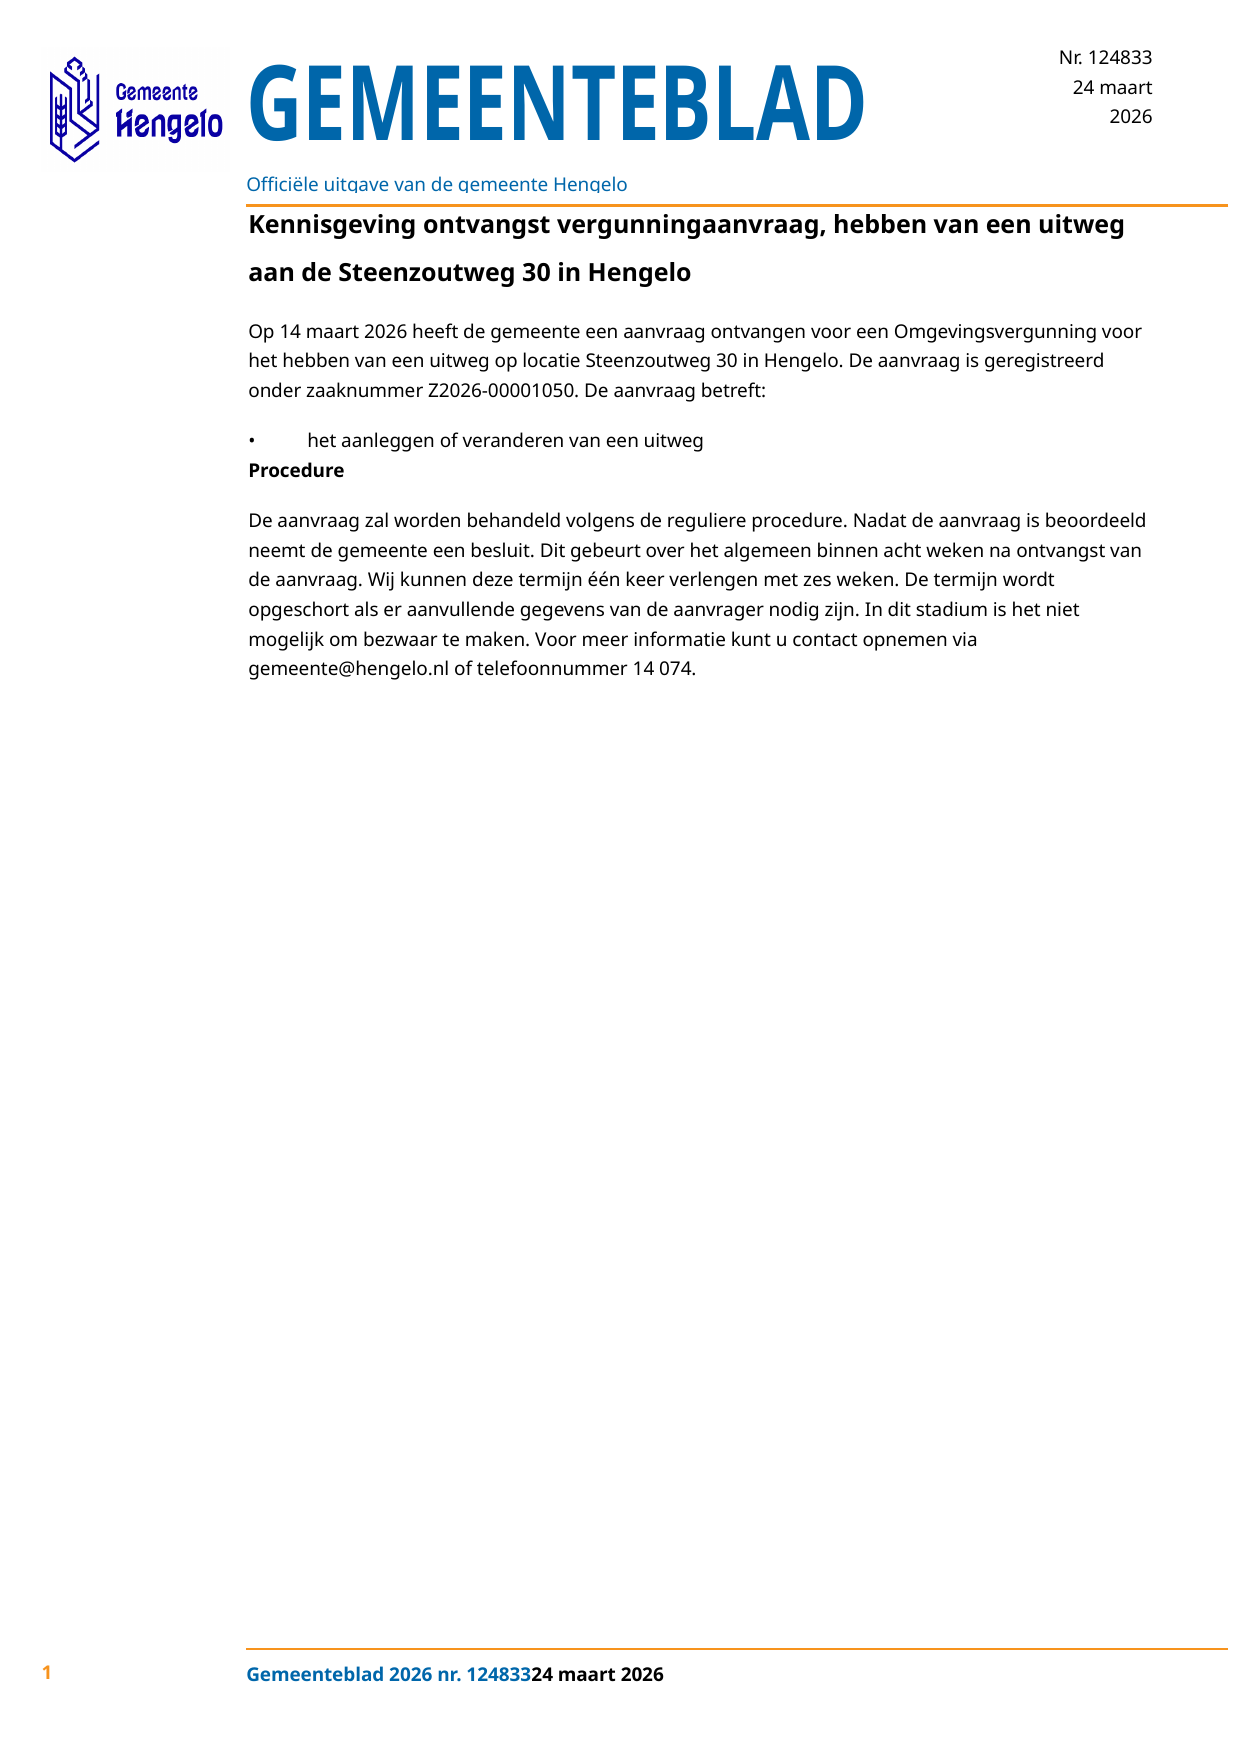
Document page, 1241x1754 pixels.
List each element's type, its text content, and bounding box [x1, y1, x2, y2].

text De aanvraag zal worden behandeld volgens de reguliere procedure. Nadat de aanvraag is beoordeeld neemt de gemeente een besluit. Dit gebeurt over het algemeen binnen acht weken na ontvangst van de aanvraag. Wij kunnen deze termijn één keer verlengen met zes weken. De termijn wordt opgeschort als er aanvullende gegevens van de aanvrager nodig zijn. In dit stadium is het niet mogelijk om bezwaar te maken. Voor meer informatie kunt u contact opnemen via gemeente@hengelo.nl of telefoonnummer 14 074. [248, 507, 1152, 681]
text Procedure [248, 457, 1152, 483]
text Op 14 maart 2026 heeft de gemeente een aanvraag ontvangen voor een Omgevingsvergunning voor het hebben van een uitweg op locatie Steenzoutweg 30 in Hengelo. De aanvraag is geregistreerd onder zaaknummer Z2026-00001050. De aanvraag betreft: [248, 318, 1152, 403]
text Kennisgeving ontvangst vergunningaanvraag, hebben van een uitweg aan de Steenzoutweg 30 in Hengelo [248, 207, 1152, 288]
picture [41, 47, 231, 172]
list het aanleggen of veranderen van een uitweg [248, 427, 1152, 453]
